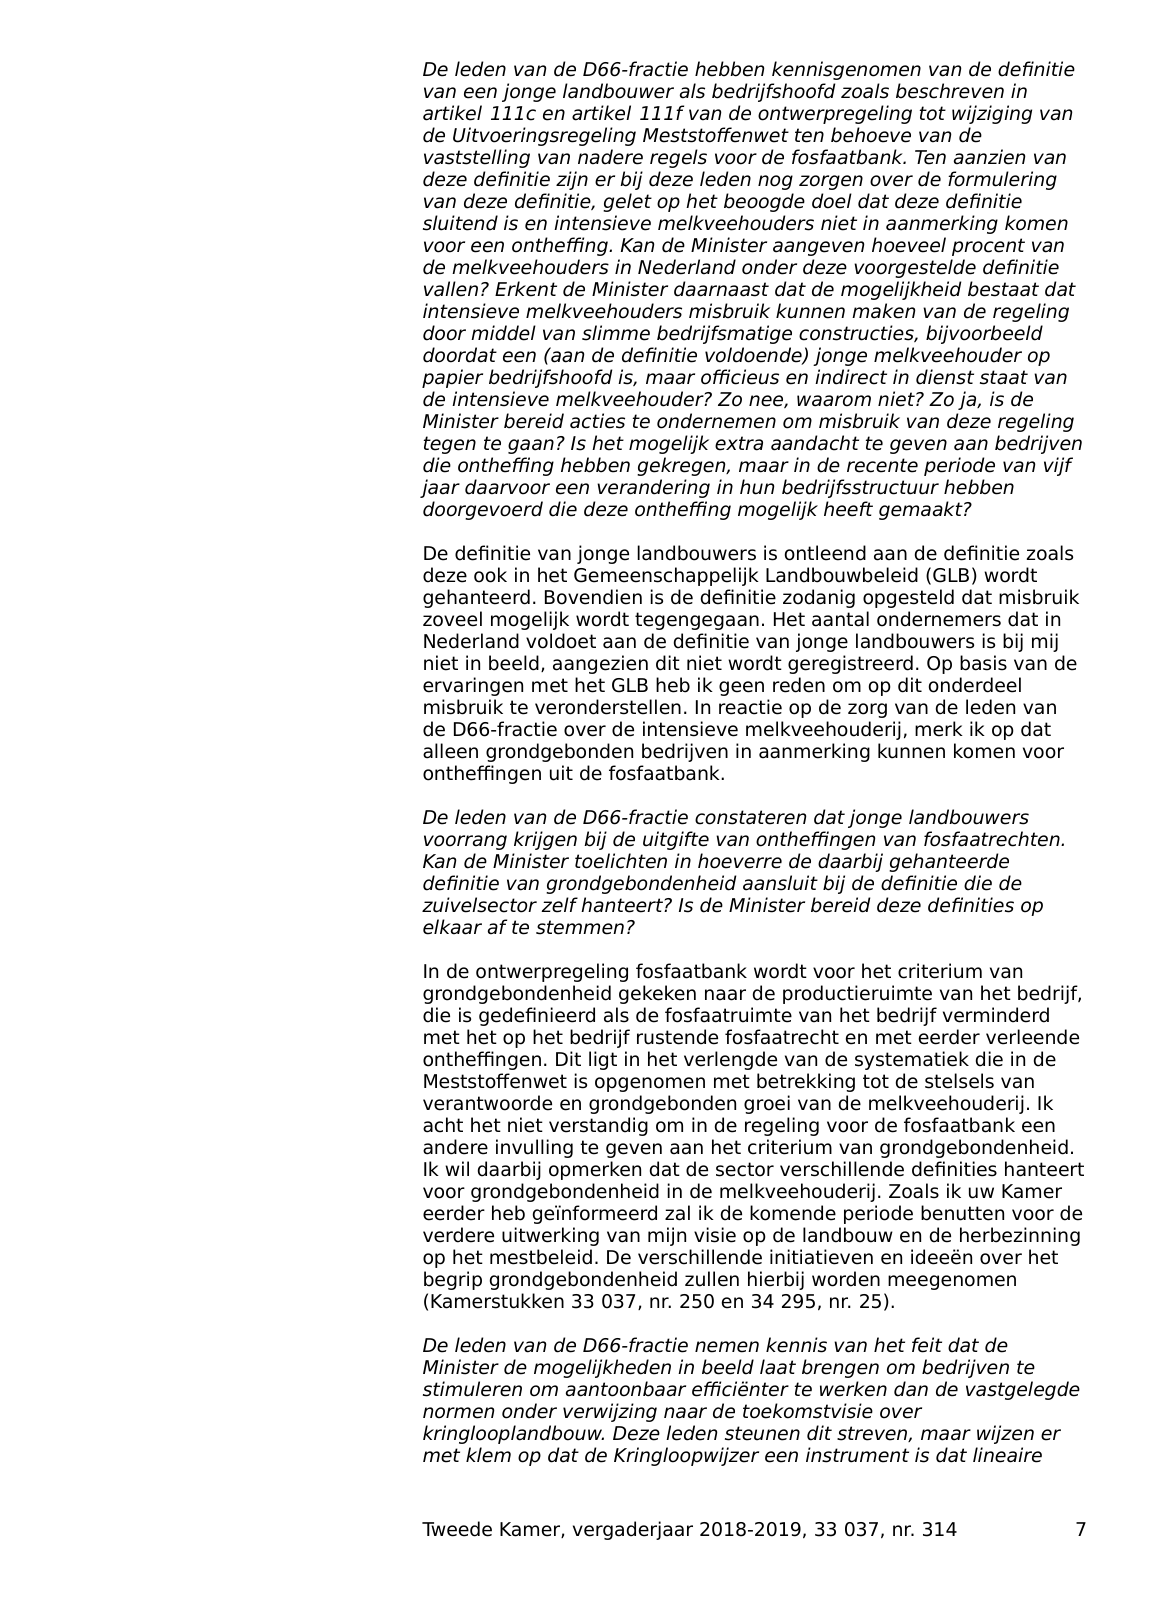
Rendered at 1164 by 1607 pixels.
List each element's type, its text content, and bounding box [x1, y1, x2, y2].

text Ik wil daarbij opmerken dat de sector verschillende definities hanteert voor grondgebondenheid in de melkveehouderij. Zoals ik uw Kamer eerder heb geïnformeerd zal ik de komende periode benutten voor de verdere uitwerking van mijn visie op de landbouw en de herbezinning op het mestbeleid. De verschillende initiatieven en ideeën over het begrip grondgebondenheid zullen hierbij worden meegenomen (Kamerstukken 33 037, nr. 250 en 34 295, nr. 25). [422, 1159, 1087, 1312]
text De leden van de D66-fractie constateren dat jonge landbouwers voorrang krijgen bij de uitgifte van ontheffingen van fosfaatrechten. Kan de Minister toelichten in hoeverre de daarbij gehanteerde definitie van grondgebondenheid aansluit bij de definitie die de zuivelsector zelf hanteert? Is de Minister bereid deze definities op elkaar af te stemmen? [422, 807, 1087, 939]
text De definitie van jonge landbouwers is ontleend aan de definitie zoals deze ook in het Gemeenschappelijk Landbouwbeleid (GLB) wordt gehanteerd. Bovendien is de definitie zodanig opgesteld dat misbruik zoveel mogelijk wordt tegengegaan. Het aantal ondernemers dat in Nederland voldoet aan de definitie van jonge landbouwers is bij mij niet in beeld, aangezien dit niet wordt geregistreerd. Op basis van de ervaringen met het GLB heb ik geen reden om op dit onderdeel misbruik te veronderstellen. In reactie op de zorg van de leden van de D66-fractie over de intensieve melkveehouderij, merk ik op dat alleen grondgebonden bedrijven in aanmerking kunnen komen voor ontheffingen uit de fosfaatbank. [422, 543, 1087, 784]
text De leden van de D66-fractie nemen kennis van het feit dat de Minister de mogelijkheden in beeld laat brengen om bedrijven te stimuleren om aantoonbaar efficiënter te werken dan de vastgelegde normen onder verwijzing naar de toekomstvisie over kringlooplandbouw. Deze leden steunen dit streven, maar wijzen er met klem op dat de Kringloopwijzer een instrument is dat lineaire [422, 1335, 1087, 1467]
text De leden van de D66-fractie hebben kennisgenomen van de definitie van een jonge landbouwer als bedrijfshoofd zoals beschreven in artikel 111c en artikel 111f van de ontwerpregeling tot wijziging van de Uitvoeringsregeling Meststoffenwet ten behoeve van de vaststelling van nadere regels voor de fosfaatbank. Ten aanzien van deze definitie zijn er bij deze leden nog zorgen over de formulering van deze definitie, gelet op het beoogde doel dat deze definitie sluitend is en intensieve melkveehouders niet in aanmerking komen voor een ontheffing. Kan de Minister aangeven hoeveel procent van de melkveehouders in Nederland onder deze voorgestelde definitie vallen? Erkent de Minister daarnaast dat de mogelijkheid bestaat dat intensieve melkveehouders misbruik kunnen maken van de regeling door middel van slimme bedrijfsmatige constructies, bijvoorbeeld doordat een (aan de definitie voldoende) jonge melkveehouder op papier bedrijfshoofd is, maar officieus en indirect in dienst staat van de intensieve melkveehouder? Zo nee, waarom niet? Zo ja, is de Minister bereid acties te ondernemen om misbruik van deze regeling tegen te gaan? Is het mogelijk extra aandacht te geven aan bedrijven die ontheffing hebben gekregen, maar in de recente periode van vijf jaar daarvoor een verandering in hun bedrijfsstructuur hebben doorgevoerd die deze ontheffing mogelijk heeft gemaakt? [422, 59, 1087, 521]
text In de ontwerpregeling fosfaatbank wordt voor het criterium van grondgebondenheid gekeken naar de productieruimte van het bedrijf, die is gedefinieerd als de fosfaatruimte van het bedrijf verminderd met het op het bedrijf rustende fosfaatrecht en met eerder verleende ontheffingen. Dit ligt in het verlengde van de systematiek die in de Meststoffenwet is opgenomen met betrekking tot de stelsels van verantwoorde en grondgebonden groei van de melkveehouderij. Ik acht het niet verstandig om in de regeling voor de fosfaatbank een andere invulling te geven aan het criterium van grondgebondenheid. [422, 961, 1087, 1159]
